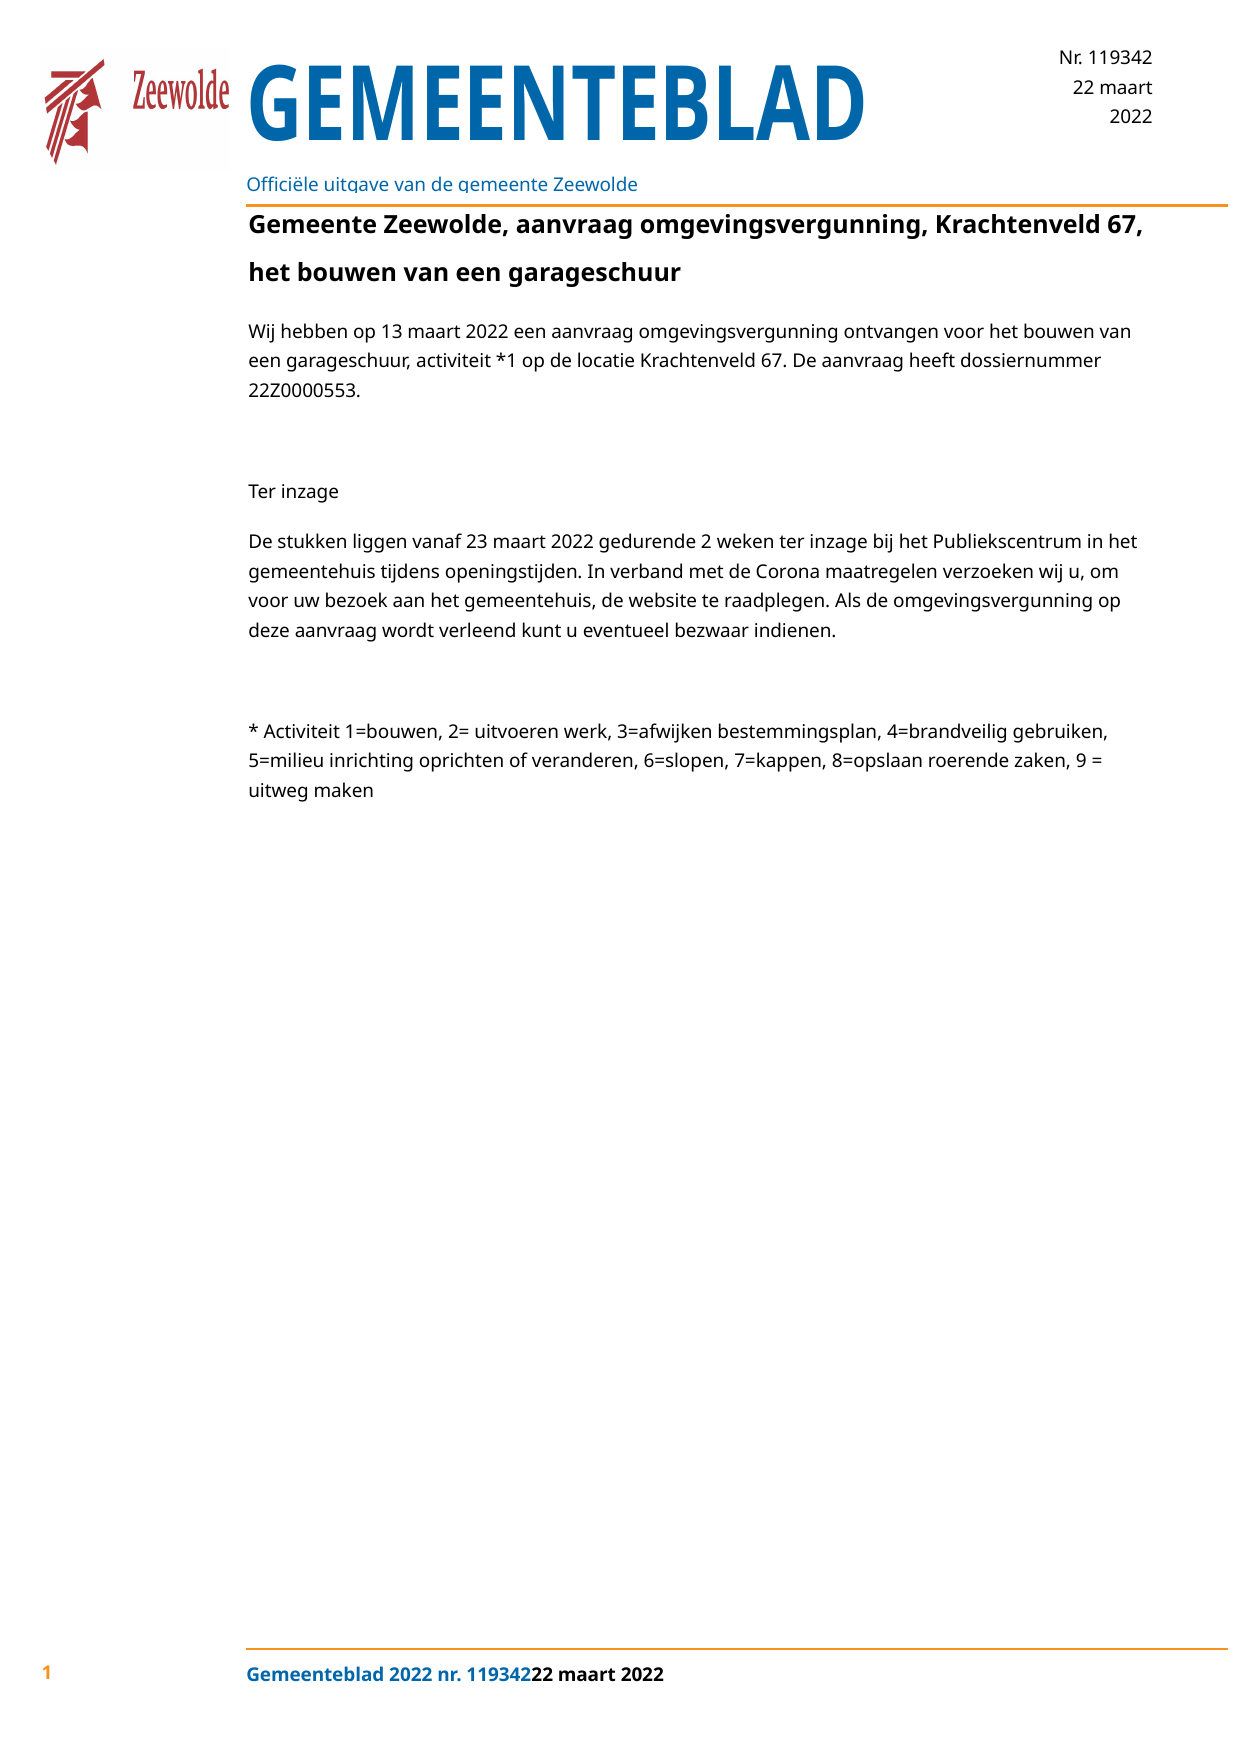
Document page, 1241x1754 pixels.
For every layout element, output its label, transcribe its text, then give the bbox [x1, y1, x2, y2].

text De stukken liggen vanaf 23 maart 2022 gedurende 2 weken ter inzage bij het Publiekscentrum in het gemeentehuis tijdens openingstijden. In verband met de Corona maatregelen verzoeken wij u, om voor uw bezoek aan het gemeentehuis, de website te raadplegen. Als de omgevingsvergunning op deze aanvraag wordt verleend kunt u eventueel bezwaar indienen. [248, 528, 1152, 643]
text Gemeente Zeewolde, aanvraag omgevingsvergunning, Krachtenveld 67, het bouwen van een garageschuur [248, 207, 1152, 288]
text * Activiteit 1=bouwen, 2= uitvoeren werk, 3=afwijken bestemmingsplan, 4=brandveilig gebruiken, 5=milieu inrichting oprichten of veranderen, 6=slopen, 7=kappen, 8=opslaan roerende zaken, 9 = uitweg maken [248, 718, 1152, 803]
text Wij hebben op 13 maart 2022 een aanvraag omgevingsvergunning ontvangen voor het bouwen van een garageschuur, activiteit *1 op de locatie Krachtenveld 67. De aanvraag heeft dossiernummer 22Z0000553. [248, 318, 1152, 403]
picture [41, 47, 231, 172]
text Ter inzage [248, 478, 1152, 504]
